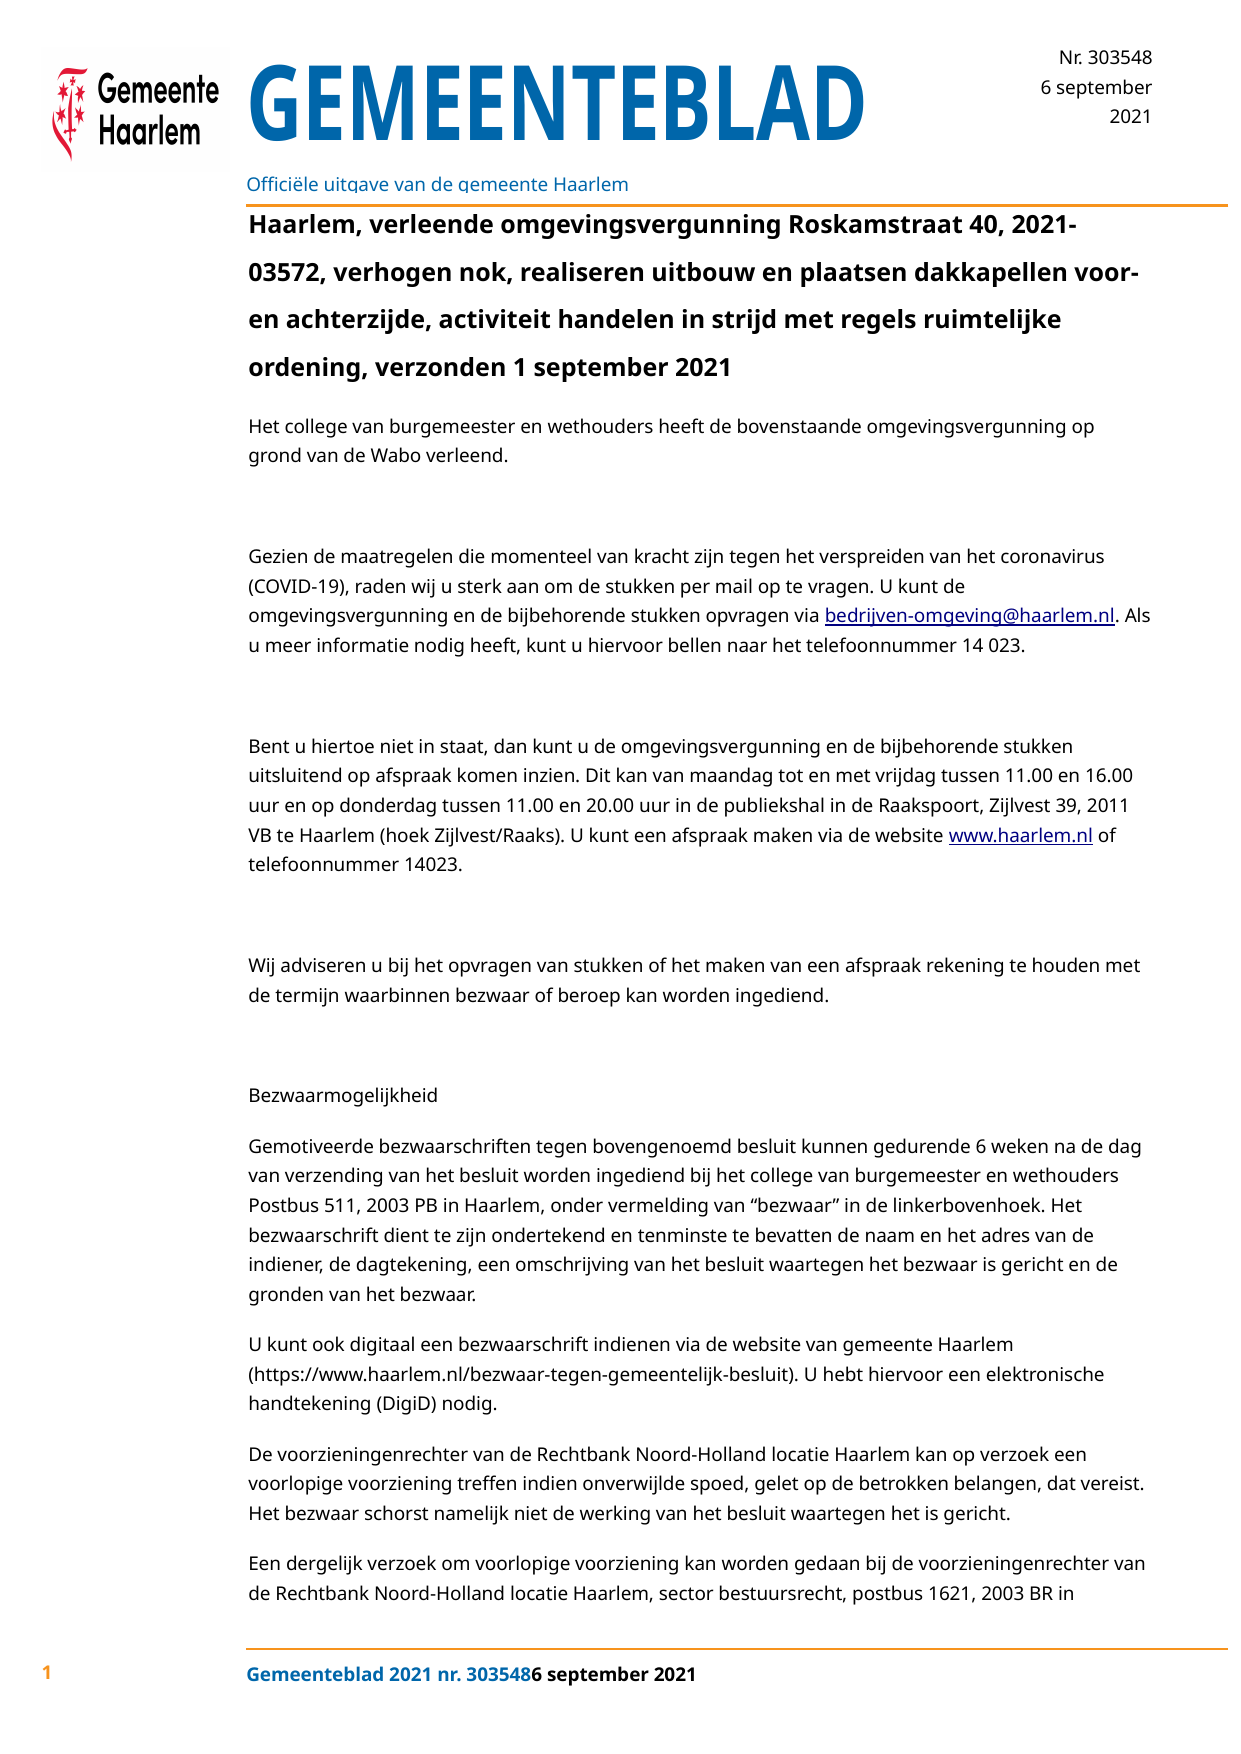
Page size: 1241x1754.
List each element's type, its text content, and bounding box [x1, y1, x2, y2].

text Bezwaarmogelijkheid [248, 1083, 1152, 1108]
text Haarlem, verleende omgevingsvergunning Roskamstraat 40, 2021-03572, verhogen nok, realiseren uitbouw en plaatsen dakkapellen voor- en achterzijde, activiteit handelen in strijd met regels ruimtelijke ordening, verzonden 1 september 2021 [248, 207, 1152, 384]
picture [41, 47, 231, 172]
text U kunt ook digitaal een bezwaarschrift indienen via de website van gemeente Haarlem (https://www.haarlem.nl/bezwaar-tegen-gemeentelijk-besluit). U hebt hiervoor een elektronische handtekening (DigiD) nodig. [248, 1331, 1152, 1416]
text Gemotiveerde bezwaarschriften tegen bovengenoemd besluit kunnen gedurende 6 weken na de dag van verzending van het besluit worden ingediend bij het college van burgemeester en wethouders Postbus 511, 2003 PB in Haarlem, onder vermelding van “bezwaar” in de linkerbovenhoek. Het bezwaarschrift dient te zijn ondertekend en tenminste te bevatten de naam en het adres van de indiener, de dagtekening, een omschrijving van het besluit waartegen het bezwaar is gericht en de gronden van het bezwaar. [248, 1133, 1152, 1307]
text Wij adviseren u bij het opvragen van stukken of het maken van een afspraak rekening te houden met de termijn waarbinnen bezwaar of beroep kan worden ingediend. [248, 952, 1152, 1008]
text Het college van burgemeester en wethouders heeft de bovenstaande omgevingsvergunning op grond van de Wabo verleend. [248, 413, 1152, 468]
text Een dergelijk verzoek om voorlopige voorziening kan worden gedaan bij de voorzieningenrechter van de Rechtbank Noord-Holland locatie Haarlem, sector bestuursrecht, postbus 1621, 2003 BR in [248, 1551, 1152, 1606]
text Bent u hiertoe niet in staat, dan kunt u de omgevingsvergunning en de bijbehorende stukken uitsluitend op afspraak komen inzien. Dit kan van maandag tot en met vrijdag tussen 11.00 en 16.00 uur en op donderdag tussen 11.00 en 20.00 uur in de publiekshal in de Raakspoort, Zijlvest 39, 2011 VB te Haarlem (hoek Zijlvest/Raaks). U kunt een afspraak maken via de website www.haarlem.nl of telefoonnummer 14023. [248, 733, 1152, 877]
text Gezien de maatregelen die momenteel van kracht zijn tegen het verspreiden van het coronavirus (COVID-19), raden wij u sterk aan om de stukken per mail op te vragen. U kunt de omgevingsvergunning en de bijbehorende stukken opvragen via bedrijven-omgeving@haarlem.nl. Als u meer informatie nodig heeft, kunt u hiervoor bellen naar het telefoonnummer 14 023. [248, 543, 1152, 658]
text De voorzieningenrechter van de Rechtbank Noord-Holland locatie Haarlem kan op verzoek een voorlopige voorziening treffen indien onverwijlde spoed, gelet op de betrokken belangen, dat vereist. Het bezwaar schorst namelijk niet de werking van het besluit waartegen het is gericht. [248, 1441, 1152, 1526]
